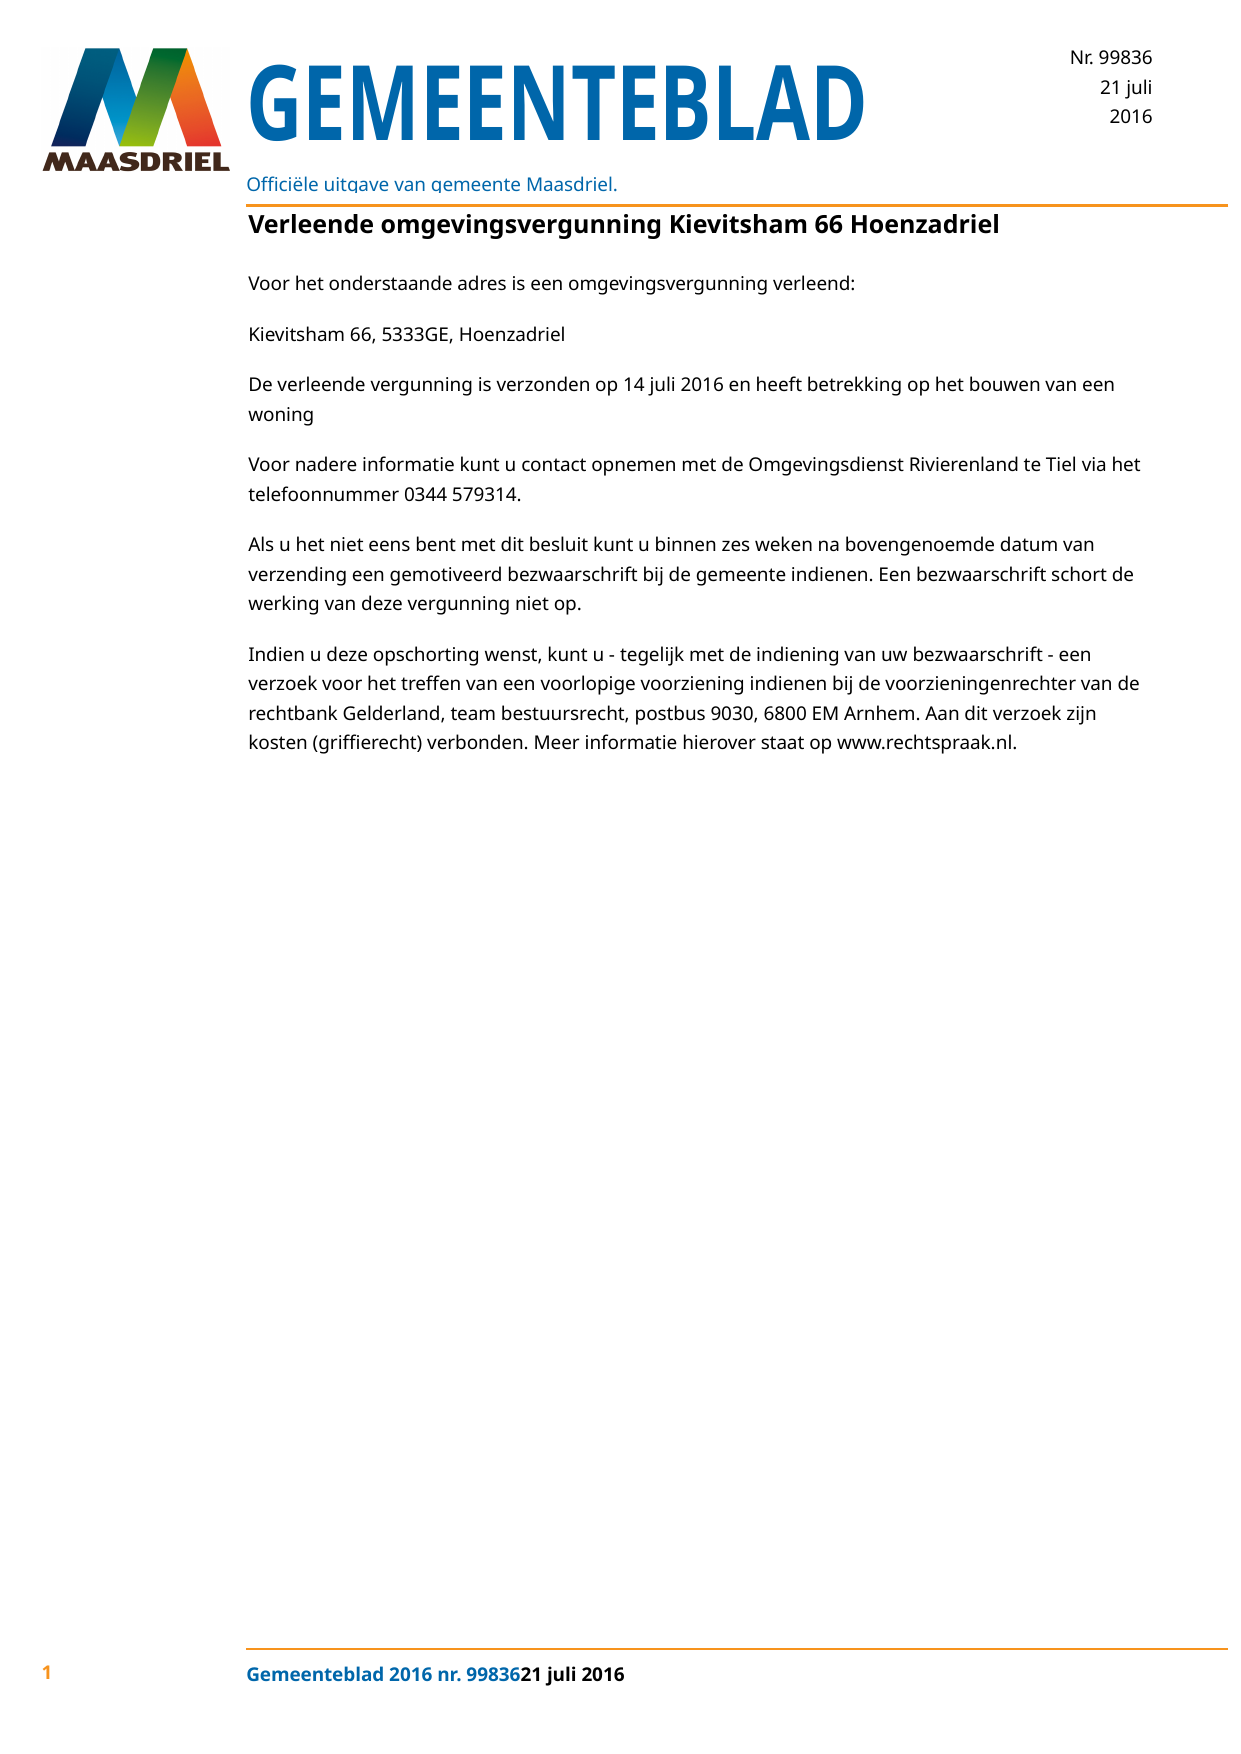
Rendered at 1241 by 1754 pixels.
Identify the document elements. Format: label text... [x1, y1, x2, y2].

text Kievitsham 66, 5333GE, Hoenzadriel [248, 321, 1152, 346]
text Verleende omgevingsvergunning Kievitsham 66 Hoenzadriel [248, 207, 1152, 241]
text Voor het onderstaande adres is een omgevingsvergunning verleend: [248, 270, 1152, 296]
text Voor nadere informatie kunt u contact opnemen met de Omgevingsdienst Rivierenland te Tiel via het telefoonnummer 0344 579314. [248, 451, 1152, 506]
text Als u het niet eens bent met dit besluit kunt u binnen zes weken na bovengenoemde datum van verzending een gemotiveerd bezwaarschrift bij de gemeente indienen. Een bezwaarschrift schort de werking van deze vergunning niet op. [248, 531, 1152, 616]
picture [41, 47, 231, 172]
text De verleende vergunning is verzonden op 14 juli 2016 en heeft betrekking op het bouwen van een woning [248, 371, 1152, 426]
text Indien u deze opschorting wenst, kunt u - tegelijk met de indiening van uw bezwaarschrift - een verzoek voor het treffen van een voorlopige voorziening indienen bij de voorzieningenrechter van de rechtbank Gelderland, team bestuursrecht, postbus 9030, 6800 EM Arnhem. Aan dit verzoek zijn kosten (griffierecht) verbonden. Meer informatie hierover staat op www.rechtspraak.nl. [248, 641, 1152, 755]
